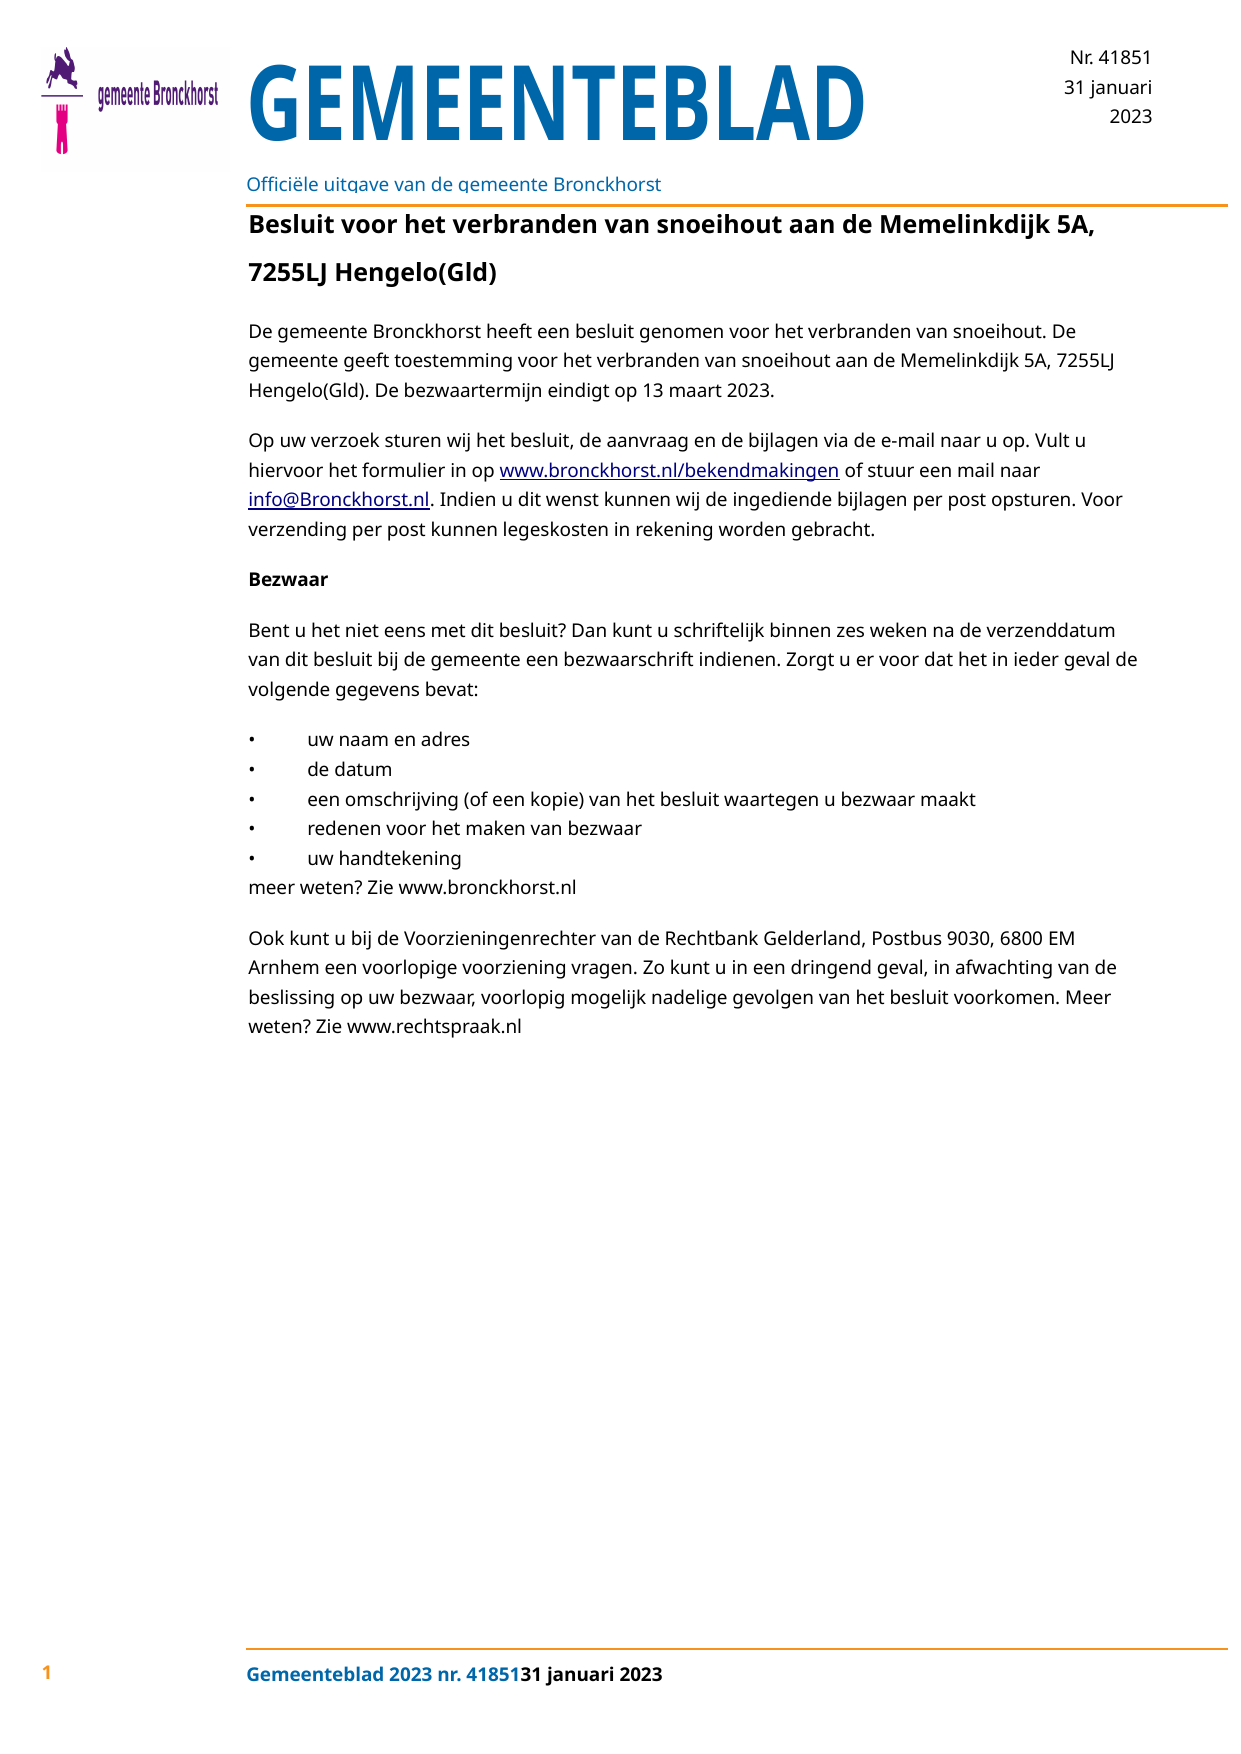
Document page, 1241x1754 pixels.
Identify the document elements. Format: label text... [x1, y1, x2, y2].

list redenen voor het maken van bezwaar [248, 815, 1152, 841]
list een omschrijving (of een kopie) van het besluit waartegen u bezwaar maakt [248, 786, 1152, 812]
list de datum [248, 756, 1152, 782]
text Op uw verzoek sturen wij het besluit, de aanvraag en de bijlagen via de e-mail naar u op. Vult u hiervoor het formulier in op www.bronckhorst.nl/bekendmakingen of stuur een mail naar info@Bronckhorst.nl. Indien u dit wenst kunnen wij de ingediende bijlagen per post opsturen. Voor verzending per post kunnen legeskosten in rekening worden gebracht. [248, 427, 1152, 542]
text De gemeente Bronckhorst heeft een besluit genomen voor het verbranden van snoeihout. De gemeente geeft toestemming voor het verbranden van snoeihout aan de Memelinkdijk 5A, 7255LJ Hengelo(Gld). De bezwaartermijn eindigt op 13 maart 2023. [248, 318, 1152, 403]
text Besluit voor het verbranden van snoeihout aan de Memelinkdijk 5A, 7255LJ Hengelo(Gld) [248, 207, 1152, 288]
text Bezwaar [248, 567, 1152, 592]
list uw handtekening [248, 845, 1152, 871]
list uw naam en adres [248, 727, 1152, 752]
text Ook kunt u bij de Voorzieningenrechter van de Rechtbank Gelderland, Postbus 9030, 6800 EM Arnhem een voorlopige voorziening vragen. Zo kunt u in een dringend geval, in afwachting van de beslissing op uw bezwaar, voorlopig mogelijk nadelige gevolgen van het besluit voorkomen. Meer weten? Zie www.rechtspraak.nl [248, 925, 1152, 1039]
text Bent u het niet eens met dit besluit? Dan kunt u schriftelijk binnen zes weken na de verzenddatum van dit besluit bij de gemeente een bezwaarschrift indienen. Zorgt u er voor dat het in ieder geval de volgende gegevens bevat: [248, 617, 1152, 702]
picture [41, 47, 231, 172]
text meer weten? Zie www.bronckhorst.nl [248, 874, 1152, 900]
